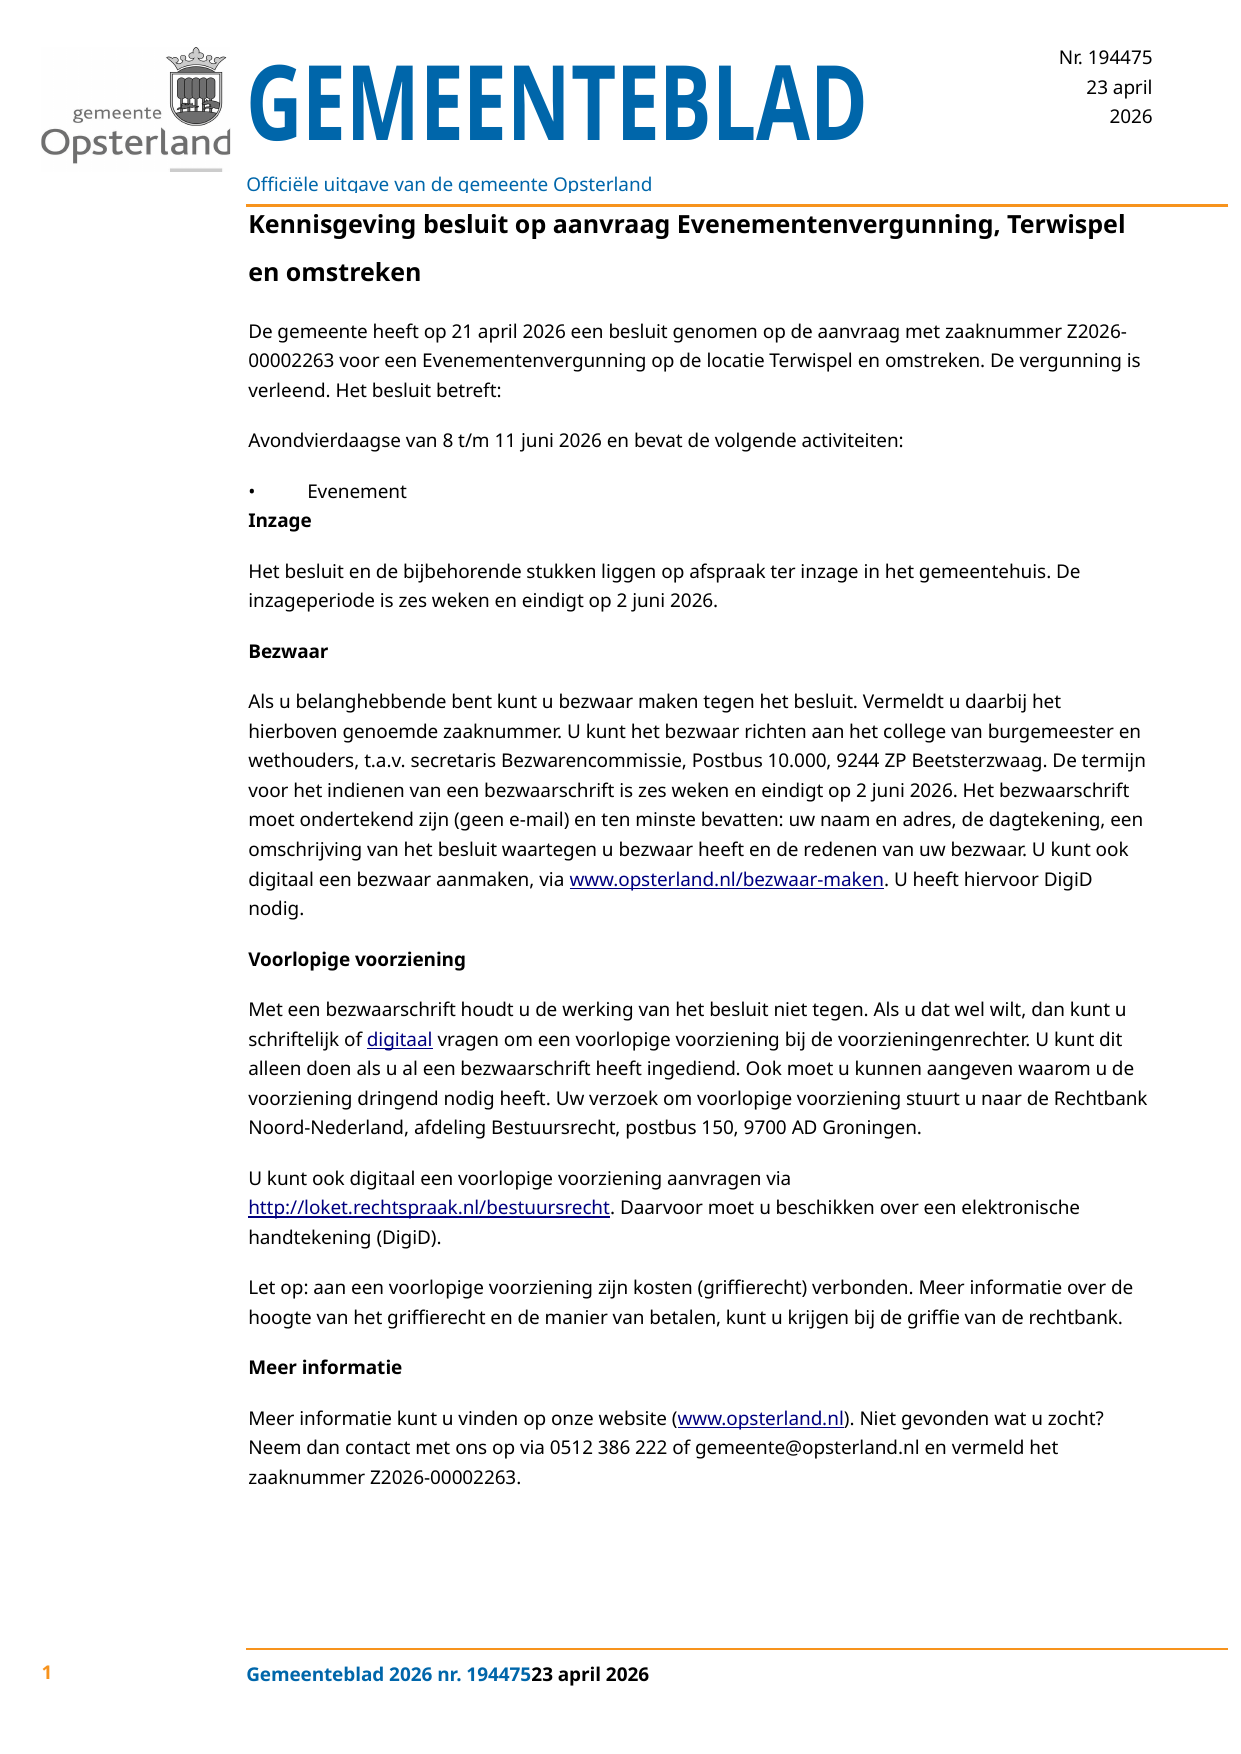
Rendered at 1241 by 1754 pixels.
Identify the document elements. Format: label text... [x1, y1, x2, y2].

text Kennisgeving besluit op aanvraag Evenementenvergunning, Terwispel en omstreken [248, 207, 1152, 288]
text Meer informatie [248, 1354, 1152, 1380]
text Let op: aan een voorlopige voorziening zijn kosten (griffierecht) verbonden. Meer informatie over de hoogte van het griffierecht en de manier van betalen, kunt u krijgen bij de griffie van de rechtbank. [248, 1274, 1152, 1330]
text Als u belanghebbende bent kunt u bezwaar maken tegen het besluit. Vermeldt u daarbij het hierboven genoemde zaaknummer. U kunt het bezwaar richten aan het college van burgemeester en wethouders, t.a.v. secretaris Bezwarencommissie, Postbus 10.000, 9244 ZP Beetsterzwaag. De termijn voor het indienen van een bezwaarschrift is zes weken en eindigt op 2 juni 2026. Het bezwaarschrift moet ondertekend zijn (geen e-mail) en ten minste bevatten: uw naam en adres, de dagtekening, een omschrijving van het besluit waartegen u bezwaar heeft en de redenen van uw bezwaar. U kunt ook digitaal een bezwaar aanmaken, via www.opsterland.nl/bezwaar-maken. U heeft hiervoor DigiD nodig. [248, 688, 1152, 921]
text De gemeente heeft op 21 april 2026 een besluit genomen op de aanvraag met zaaknummer Z2026-00002263 voor een Evenementenvergunning op de locatie Terwispel en omstreken. De vergunning is verleend. Het besluit betreft: [248, 318, 1152, 403]
text Meer informatie kunt u vinden op onze website (www.opsterland.nl). Niet gevonden wat u zocht? Neem dan contact met ons op via 0512 386 222 of gemeente@opsterland.nl en vermeld het zaaknummer Z2026-00002263. [248, 1405, 1152, 1490]
text Met een bezwaarschrift houdt u de werking van het besluit niet tegen. Als u dat wel wilt, dan kunt u schriftelijk of digitaal vragen om een voorlopige voorziening bij de voorzieningenrechter. U kunt dit alleen doen als u al een bezwaarschrift heeft ingediend. Ook moet u kunnen aangeven waarom u de voorziening dringend nodig heeft. Uw verzoek om voorlopige voorziening stuurt u naar de Rechtbank Noord-Nederland, afdeling Bestuursrecht, postbus 150, 9700 AD Groningen. [248, 996, 1152, 1140]
text Avondvierdaagse van 8 t/m 11 juni 2026 en bevat de volgende activiteiten: [248, 427, 1152, 453]
text Inzage [248, 507, 1152, 533]
list Evenement [248, 478, 1152, 504]
text U kunt ook digitaal een voorlopige voorziening aanvragen via http://loket.rechtspraak.nl/bestuursrecht. Daarvoor moet u beschikken over een elektronische handtekening (DigiD). [248, 1165, 1152, 1250]
text Bezwaar [248, 638, 1152, 664]
text Het besluit en de bijbehorende stukken liggen op afspraak ter inzage in het gemeentehuis. De inzageperiode is zes weken en eindigt op 2 juni 2026. [248, 558, 1152, 613]
text Voorlopige voorziening [248, 946, 1152, 972]
picture [41, 47, 231, 172]
